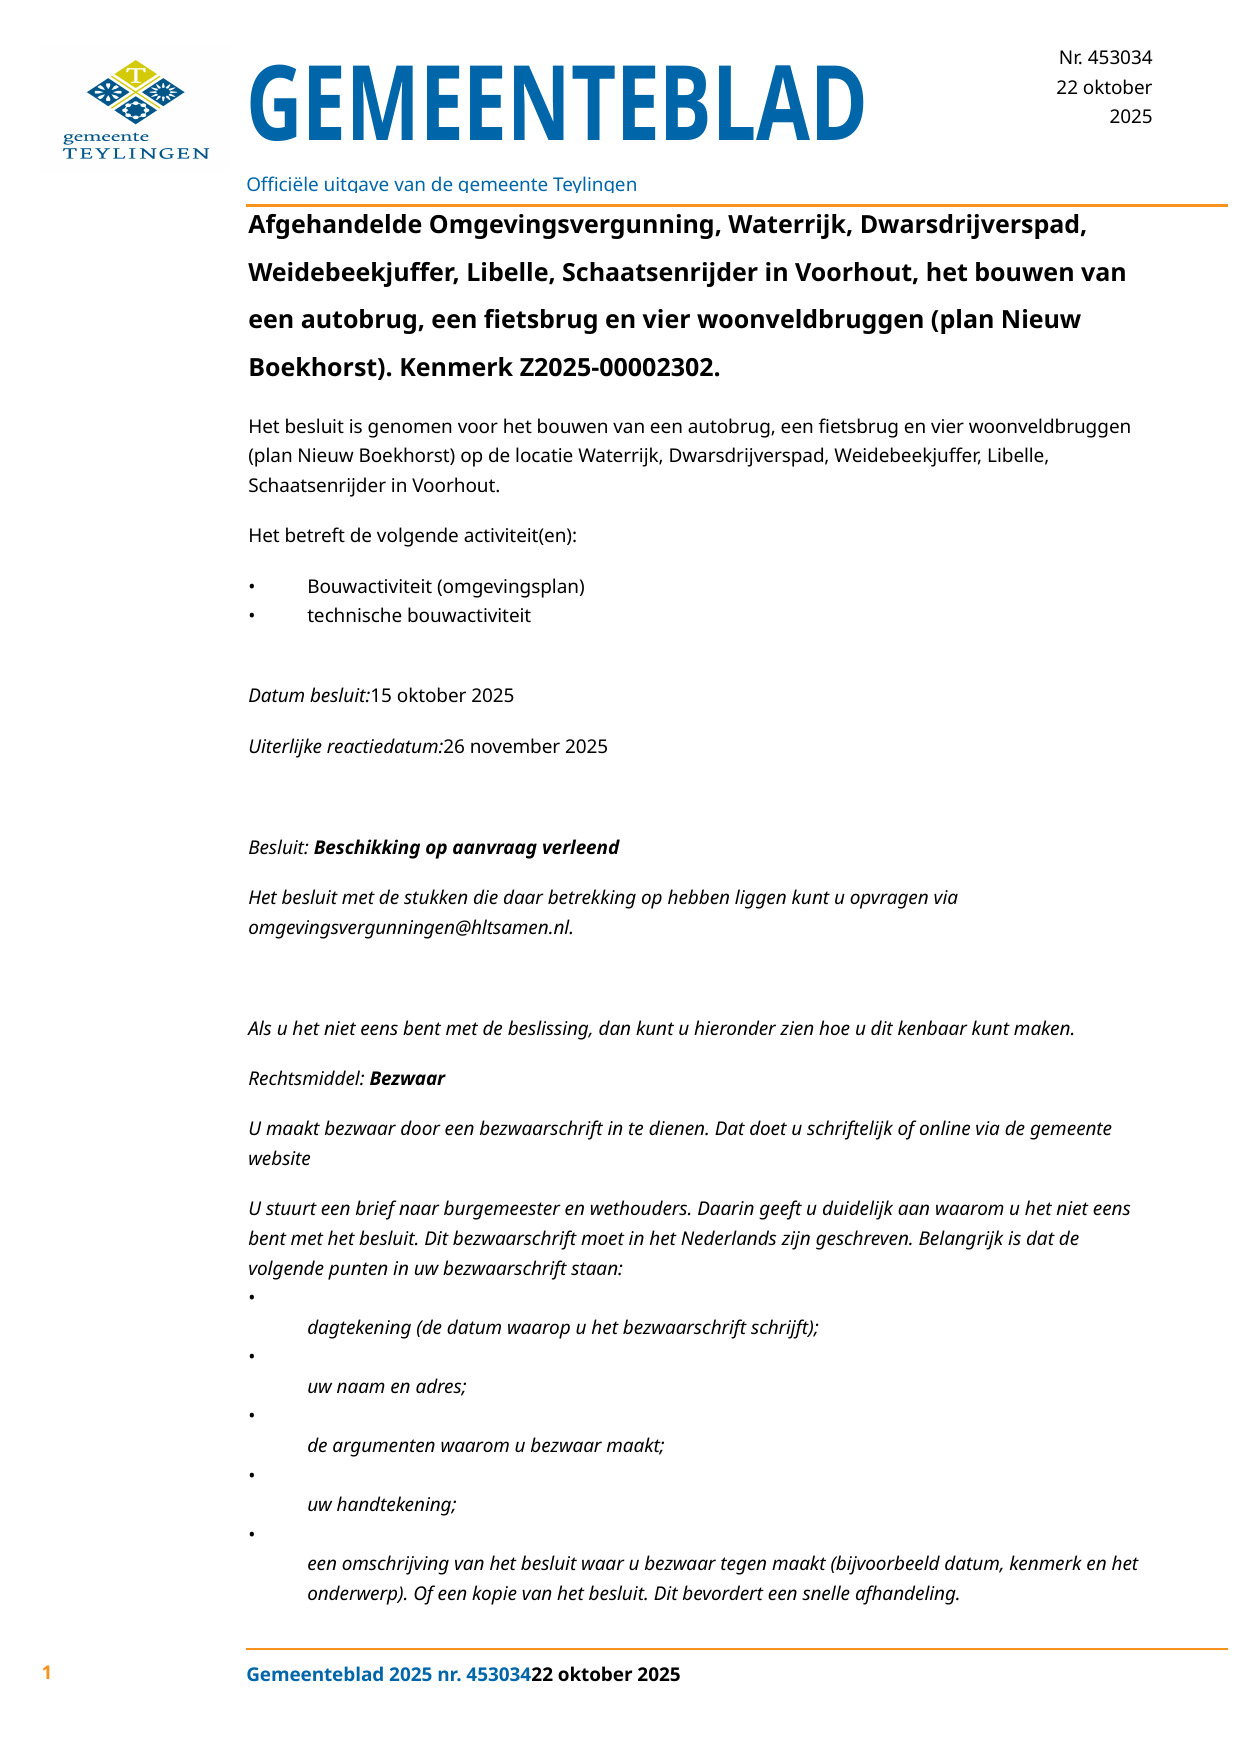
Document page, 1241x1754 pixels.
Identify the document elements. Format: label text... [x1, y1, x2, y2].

text Uiterlijke reactiedatum:26 november 2025 [248, 733, 1152, 759]
list Bouwactiviteit (omgevingsplan) [248, 573, 1152, 599]
list uw handtekening; [248, 1491, 1152, 1517]
text U maakt bezwaar door een bezwaarschrift in te dienen. Dat doet u schriftelijk of online via de gemeente website [248, 1116, 1152, 1171]
text U stuurt een brief naar burgemeester en wethouders. Daarin geeft u duidelijk aan waarom u het niet eens bent met het besluit. Dit bezwaarschrift moet in het Nederlands zijn geschreven. Belangrijk is dat de volgende punten in uw bezwaarschrift staan: [248, 1196, 1152, 1281]
text Als u het niet eens bent met de beslissing, dan kunt u hieronder zien hoe u dit kenbaar kunt maken. [248, 1015, 1152, 1041]
text Het besluit met de stukken die daar betrekking op hebben liggen kunt u opvragen via omgevingsvergunningen@hltsamen.nl. [248, 884, 1152, 940]
text Het betreft de volgende activiteit(en): [248, 523, 1152, 548]
text Afgehandelde Omgevingsvergunning, Waterrijk, Dwarsdrijverspad, Weidebeekjuffer, Libelle, Schaatsenrijder in Voorhout, het bouwen van een autobrug, een fietsbrug en vier woonveldbruggen (plan Nieuw Boekhorst). Kenmerk Z2025-00002302. [248, 207, 1152, 384]
picture [41, 47, 231, 172]
text Rechtsmiddel: Bezwaar [248, 1065, 1152, 1091]
text Het besluit is genomen voor het bouwen van een autobrug, een fietsbrug en vier woonveldbruggen (plan Nieuw Boekhorst) op de locatie Waterrijk, Dwarsdrijverspad, Weidebeekjuffer, Libelle, Schaatsenrijder in Voorhout. [248, 413, 1152, 498]
list technische bouwactiviteit [248, 603, 1152, 628]
list uw naam en adres; [248, 1373, 1152, 1399]
list de argumenten waarom u bezwaar maakt; [248, 1432, 1152, 1458]
list dagtekening (de datum waarop u het bezwaarschrift schrijft); [248, 1314, 1152, 1340]
text Besluit: Beschikking op aanvraag verleend [248, 834, 1152, 860]
text Datum besluit:15 oktober 2025 [248, 683, 1152, 708]
list een omschrijving van het besluit waar u bezwaar tegen maakt (bijvoorbeeld datum, kenmerk en het onderwerp). Of een kopie van het besluit. Dit bevordert een snelle afhandeling. [248, 1551, 1152, 1606]
